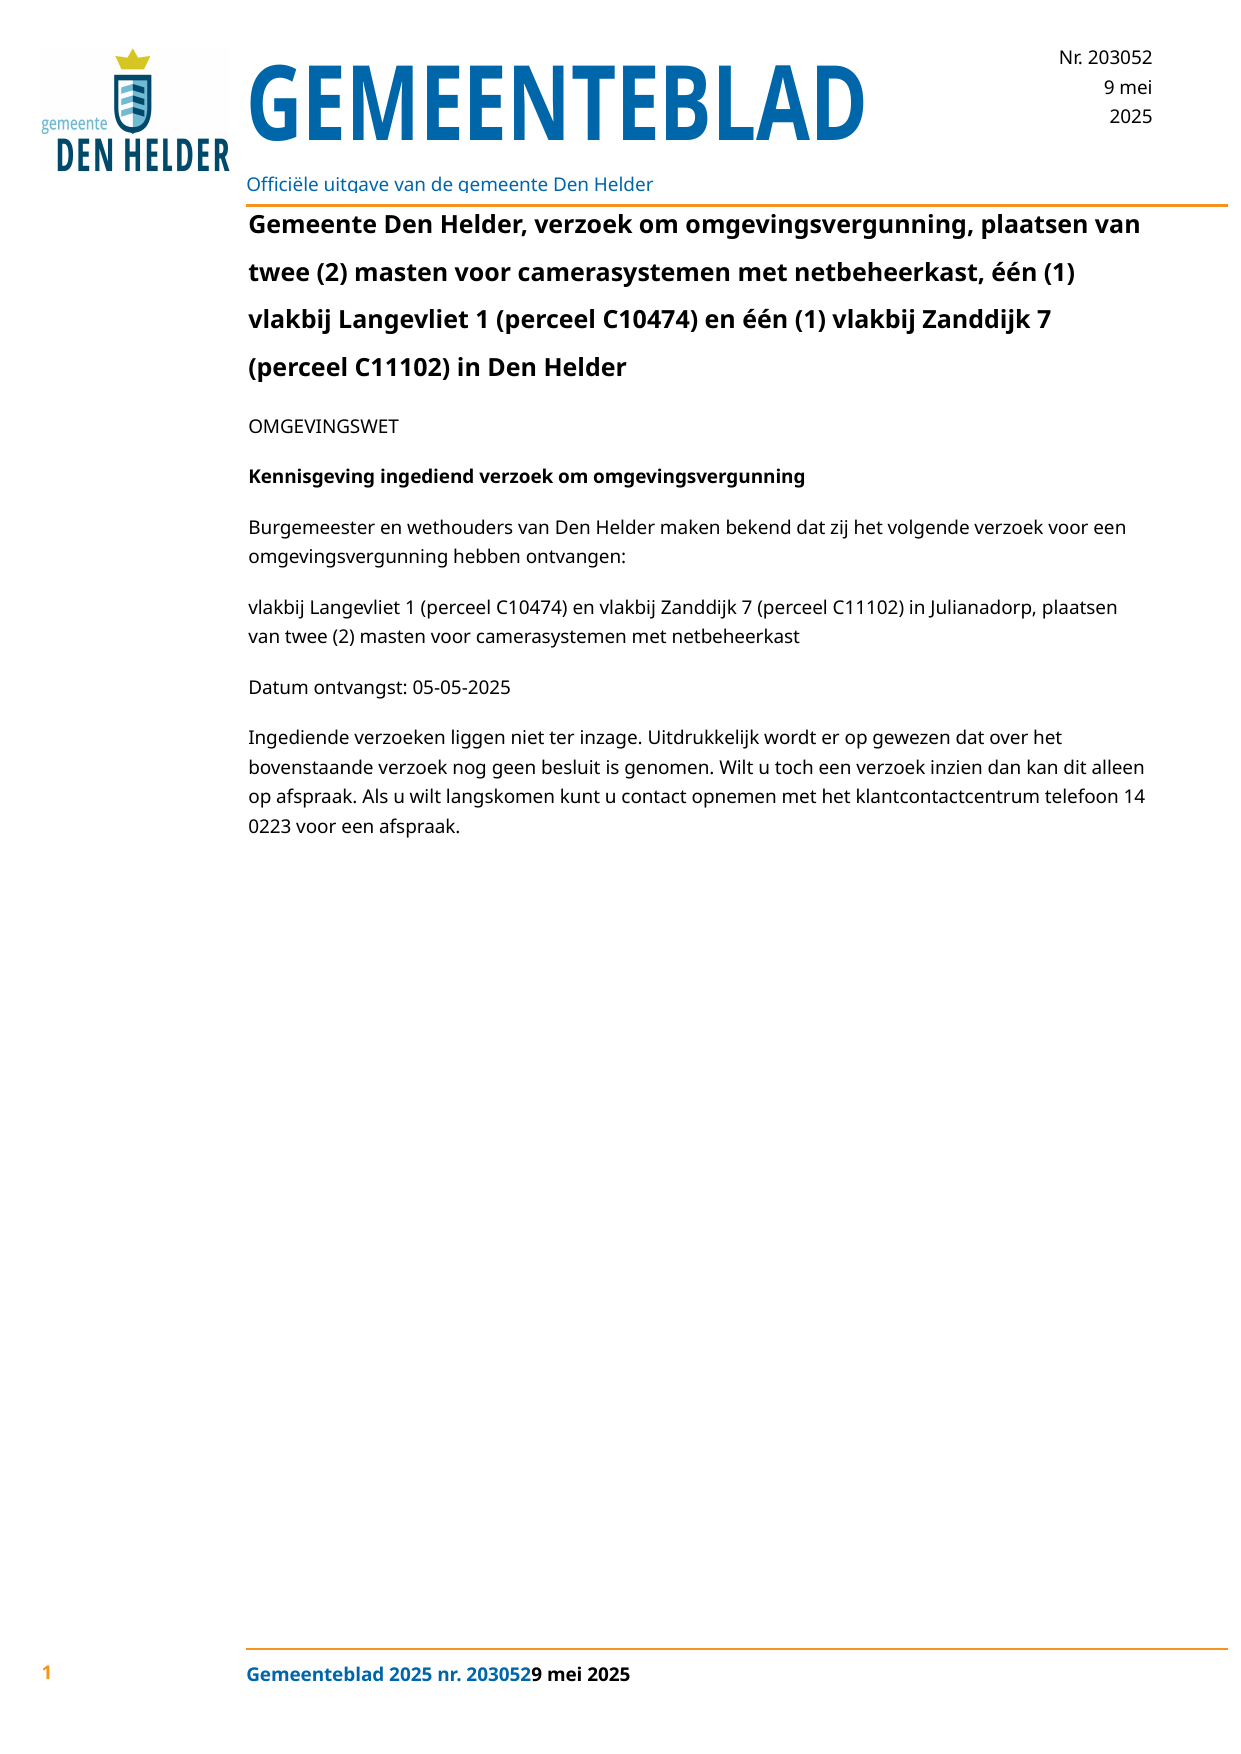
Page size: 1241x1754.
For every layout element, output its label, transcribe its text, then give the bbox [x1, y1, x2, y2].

text Datum ontvangst: 05-05-2025 [248, 674, 1152, 700]
text vlakbij Langevliet 1 (perceel C10474) en vlakbij Zanddijk 7 (perceel C11102) in Julianadorp, plaatsen van twee (2) masten voor camerasystemen met netbeheerkast [248, 594, 1152, 649]
picture [63, 144, 68, 165]
picture [182, 144, 187, 165]
picture [100, 154, 106, 172]
picture [220, 160, 224, 172]
text Burgemeester en wethouders van Den Helder maken bekend dat zij het volgende verzoek voor een omgevingsvergunning hebben ontvangen: [248, 514, 1152, 569]
picture [130, 157, 135, 172]
text OMGEVINGSWET [248, 413, 1152, 439]
text Gemeente Den Helder, verzoek om omgevingsvergunning, plaatsen van twee (2) masten voor camerasystemen met netbeheerkast, één (1) vlakbij Langevliet 1 (perceel C10474) en één (1) vlakbij Zanddijk 7 (perceel C11102) in Den Helder [248, 207, 1152, 384]
text Kennisgeving ingediend verzoek om omgevingsvergunning [248, 463, 1152, 489]
picture [41, 47, 231, 172]
text Ingediende verzoeken liggen niet ter inzage. Uitdrukkelijk wordt er op gewezen dat over het bovenstaande verzoek nog geen besluit is genomen. Wilt u toch een verzoek inzien dan kan dit alleen op afspraak. Als u wilt langskomen kunt u contact opnemen met het klantcontactcentrum telefoon 14 0223 voor een afspraak. [248, 724, 1152, 839]
